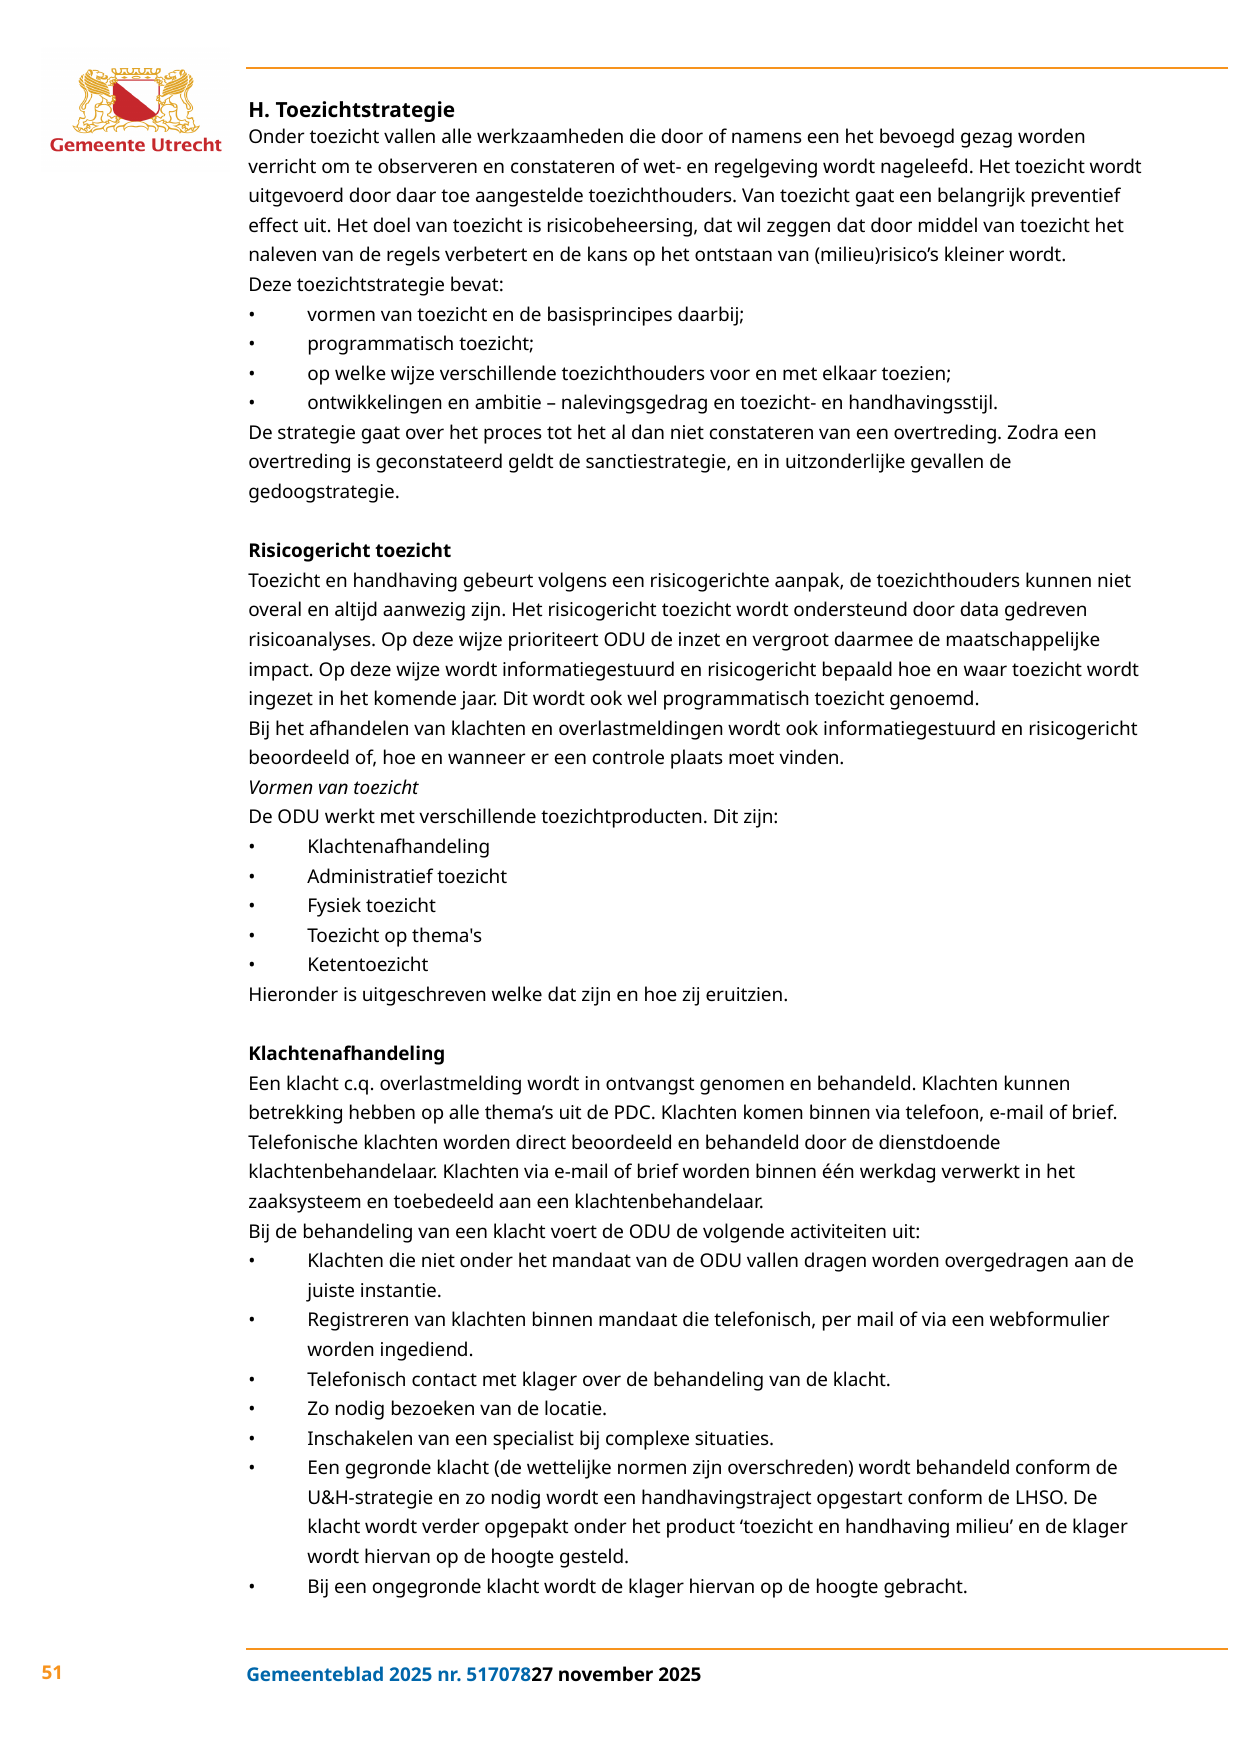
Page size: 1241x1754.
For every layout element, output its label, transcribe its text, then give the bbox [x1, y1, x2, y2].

list Registreren van klachten binnen mandaat die telefonisch, per mail of via een webformulier worden ingediend. [248, 1307, 1152, 1362]
list Klachten die niet onder het mandaat van de ODU vallen dragen worden overgedragen aan de juiste instantie. [248, 1247, 1152, 1303]
list Administratief toezicht [248, 863, 1152, 889]
text Bij de behandeling van een klacht voert de ODU de volgende activiteiten uit: [248, 1218, 1152, 1244]
text Een klacht c.q. overlastmelding wordt in ontvangst genomen en behandeld. Klachten kunnen betrekking hebben op alle thema’s uit de PDC. Klachten komen binnen via telefoon, e-mail of brief. Telefonische klachten worden direct beoordeeld en behandeld door de dienstdoende klachtenbehandelaar. Klachten via e-mail of brief worden binnen één werkdag verwerkt in het zaaksysteem en toebedeeld aan een klachtenbehandelaar. [248, 1070, 1152, 1214]
list vormen van toezicht en de basisprincipes daarbij; [248, 301, 1152, 327]
list Klachtenafhandeling [248, 833, 1152, 859]
text H. Toezichtstrategie [248, 95, 1152, 123]
list Een gegronde klacht (de wettelijke normen zijn overschreden) wordt behandeld conform de U&H-strategie en zo nodig wordt een handhavingstraject opgestart conform de LHSO. De klacht wordt verder opgepakt onder het product ‘toezicht en handhaving milieu’ en de klager wordt hiervan op de hoogte gesteld. [248, 1454, 1152, 1569]
text Toezicht en handhaving gebeurt volgens een risicogerichte aanpak, de toezichthouders kunnen niet overal en altijd aanwezig zijn. Het risicogericht toezicht wordt ondersteund door data gedreven risicoanalyses. Op deze wijze prioriteert ODU de inzet en vergroot daarmee de maatschappelijke impact. Op deze wijze wordt informatiegestuurd en risicogericht bepaald hoe en waar toezicht wordt ingezet in het komende jaar. Dit wordt ook wel programmatisch toezicht genoemd. [248, 567, 1152, 711]
list Zo nodig bezoeken van de locatie. [248, 1395, 1152, 1421]
picture [41, 47, 231, 172]
text De ODU werkt met verschillende toezichtproducten. Dit zijn: [248, 804, 1152, 829]
list Telefonisch contact met klager over de behandeling van de klacht. [248, 1366, 1152, 1392]
text Deze toezichtstrategie bevat: [248, 271, 1152, 297]
text Klachtenafhandeling [248, 1040, 1152, 1066]
list op welke wijze verschillende toezichthouders voor en met elkaar toezien; [248, 360, 1152, 386]
text Risicogericht toezicht [248, 537, 1152, 563]
text Vormen van toezicht [248, 774, 1152, 800]
text De strategie gaat over het proces tot het al dan niet constateren van een overtreding. Zodra een overtreding is geconstateerd geldt de sanctiestrategie, en in uitzonderlijke gevallen de gedoogstrategie. [248, 419, 1152, 504]
text Hieronder is uitgeschreven welke dat zijn en hoe zij eruitzien. [248, 981, 1152, 1007]
list programmatisch toezicht; [248, 330, 1152, 356]
list Toezicht op thema's [248, 922, 1152, 948]
list Ketentoezicht [248, 952, 1152, 977]
text Bij het afhandelen van klachten en overlastmeldingen wordt ook informatiegestuurd en risicogericht beoordeeld of, hoe en wanneer er een controle plaats moet vinden. [248, 715, 1152, 770]
list Inschakelen van een specialist bij complexe situaties. [248, 1425, 1152, 1451]
list ontwikkelingen en ambitie – nalevingsgedrag en toezicht- en handhavingsstijl. [248, 389, 1152, 415]
list Fysiek toezicht [248, 892, 1152, 918]
text Onder toezicht vallen alle werkzaamheden die door of namens een het bevoegd gezag worden verricht om te observeren en constateren of wet- en regelgeving wordt nageleefd. Het toezicht wordt uitgevoerd door daar toe aangestelde toezichthouders. Van toezicht gaat een belangrijk preventief effect uit. Het doel van toezicht is risicobeheersing, dat wil zeggen dat door middel van toezicht het naleven van de regels verbetert en de kans op het ontstaan van (milieu)risico’s kleiner wordt. [248, 123, 1152, 267]
list Bij een ongegronde klacht wordt de klager hiervan op de hoogte gebracht. [248, 1573, 1152, 1599]
